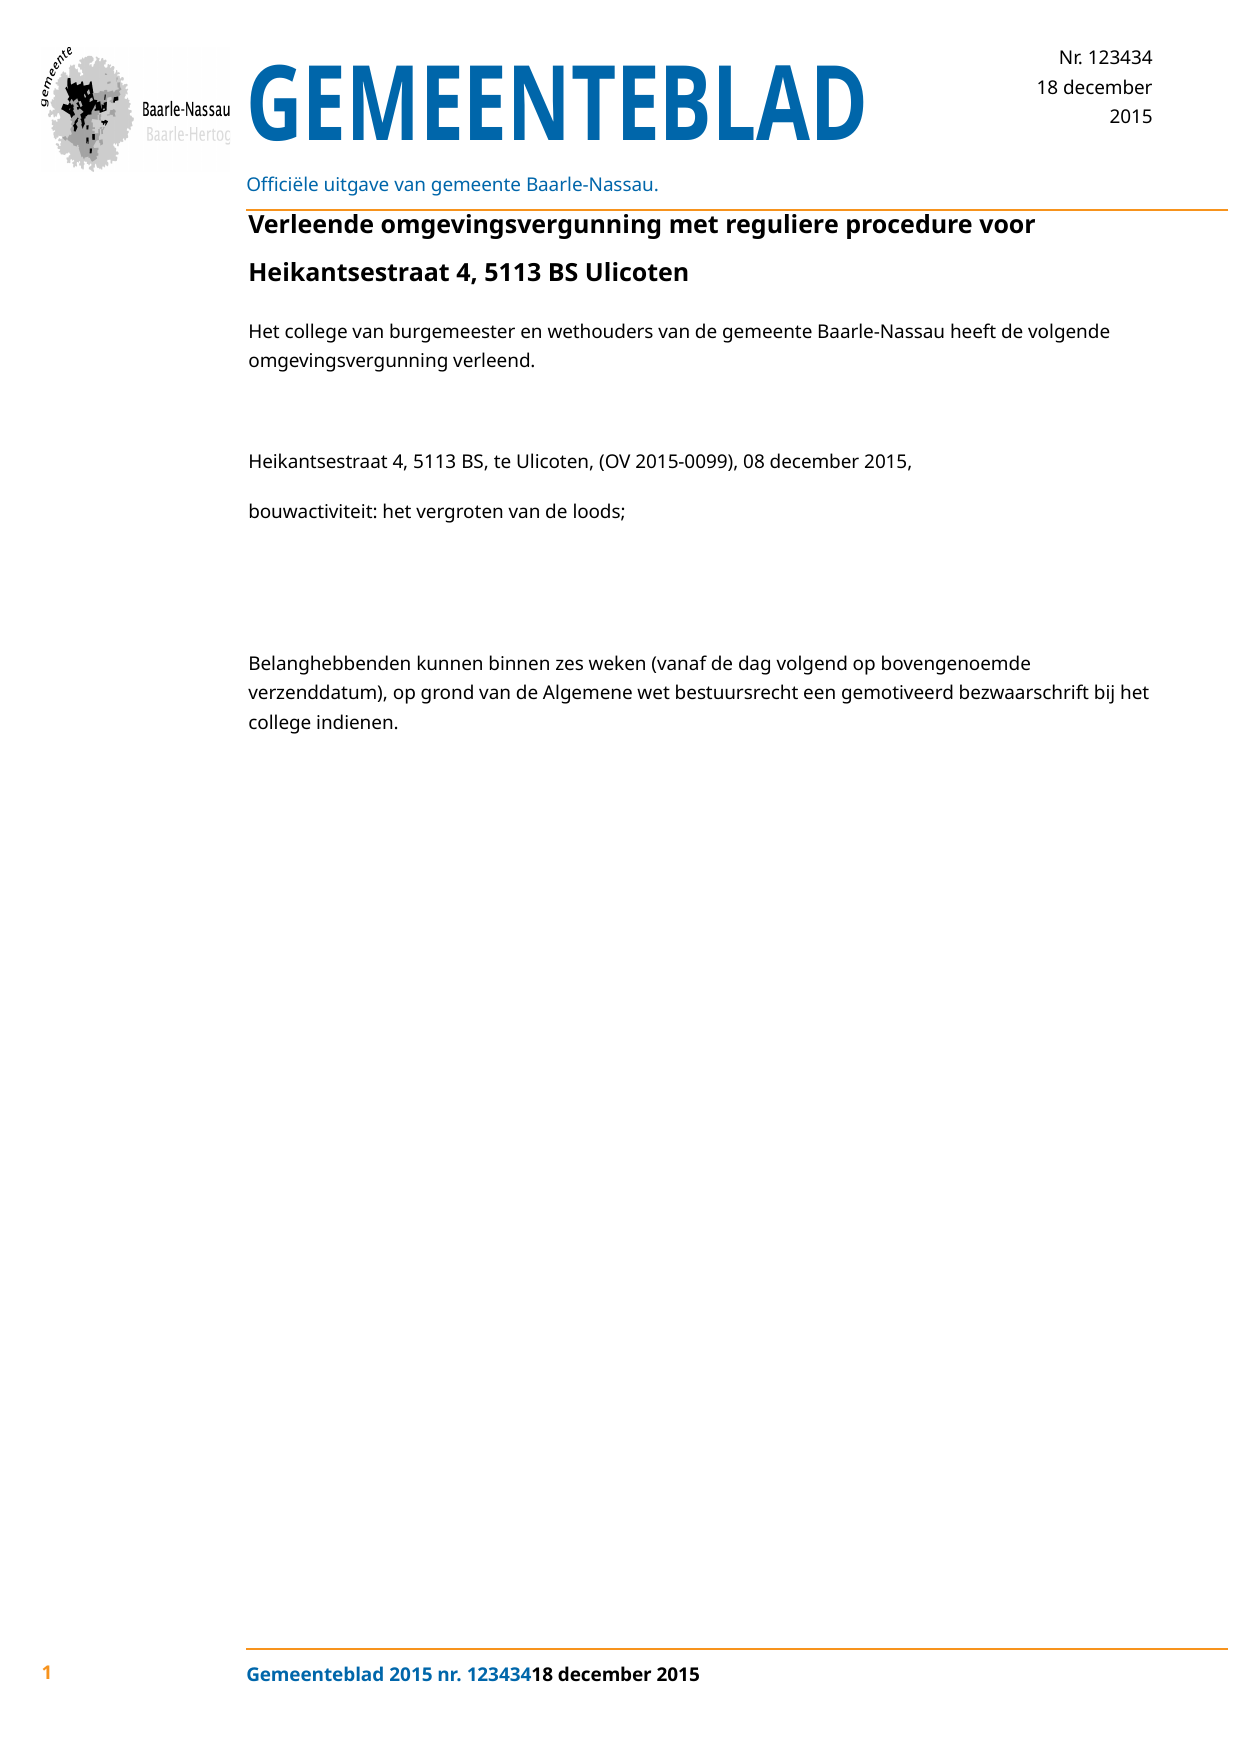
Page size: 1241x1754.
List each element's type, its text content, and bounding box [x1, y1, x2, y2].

text bouwactiviteit: het vergroten van de loods; [248, 499, 1152, 524]
text Het college van burgemeester en wethouders van de gemeente Baarle-Nassau heeft de volgende omgevingsvergunning verleend. [248, 318, 1152, 373]
text Verleende omgevingsvergunning met reguliere procedure voor Heikantsestraat 4, 5113 BS Ulicoten [248, 211, 1152, 288]
text Heikantsestraat 4, 5113 BS, te Ulicoten, (OV 2015-0099), 08 december 2015, [248, 448, 1152, 474]
text Belanghebbenden kunnen binnen zes weken (vanaf de dag volgend op bovengenoemde verzenddatum), op grond van de Algemene wet bestuursrecht een gemotiveerd bezwaarschrift bij het college indienen. [248, 650, 1152, 735]
picture [41, 47, 231, 172]
